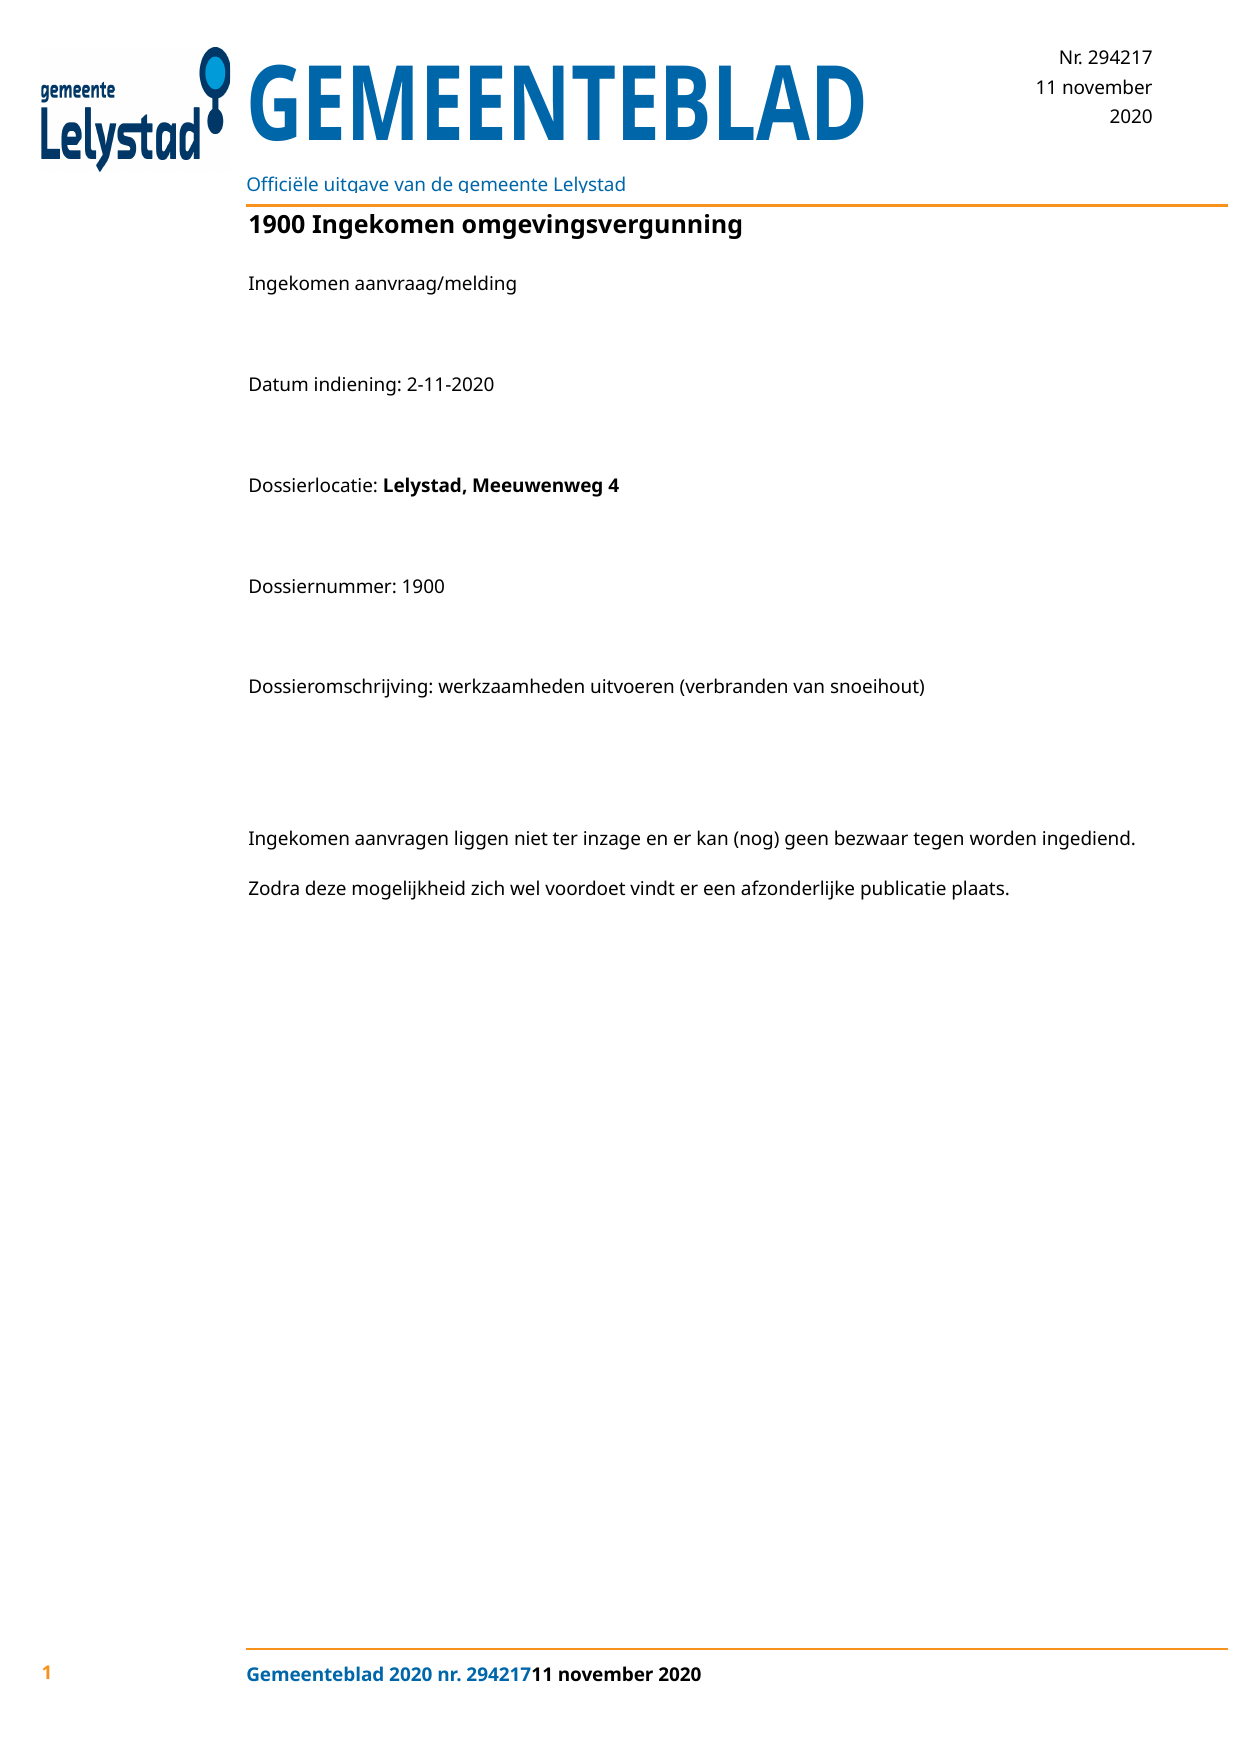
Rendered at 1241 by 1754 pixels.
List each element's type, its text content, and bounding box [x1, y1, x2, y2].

text Zodra deze mogelijkheid zich wel voordoet vindt er een afzonderlijke publicatie plaats. [248, 875, 1152, 901]
text Ingekomen aanvragen liggen niet ter inzage en er kan (nog) geen bezwaar tegen worden ingediend. [248, 825, 1152, 851]
text 1900 Ingekomen omgevingsvergunning [248, 207, 1152, 241]
text Ingekomen aanvraag/melding [248, 270, 1152, 296]
text Dossiernummer: 1900 [248, 573, 1152, 598]
picture [41, 47, 231, 172]
text Datum indiening: 2-11-2020 [248, 371, 1152, 397]
text Dossieromschrijving: werkzaamheden uitvoeren (verbranden van snoeihout) [248, 674, 1152, 699]
text Dossierlocatie: Lelystad, Meeuwenweg 4 [248, 472, 1152, 498]
